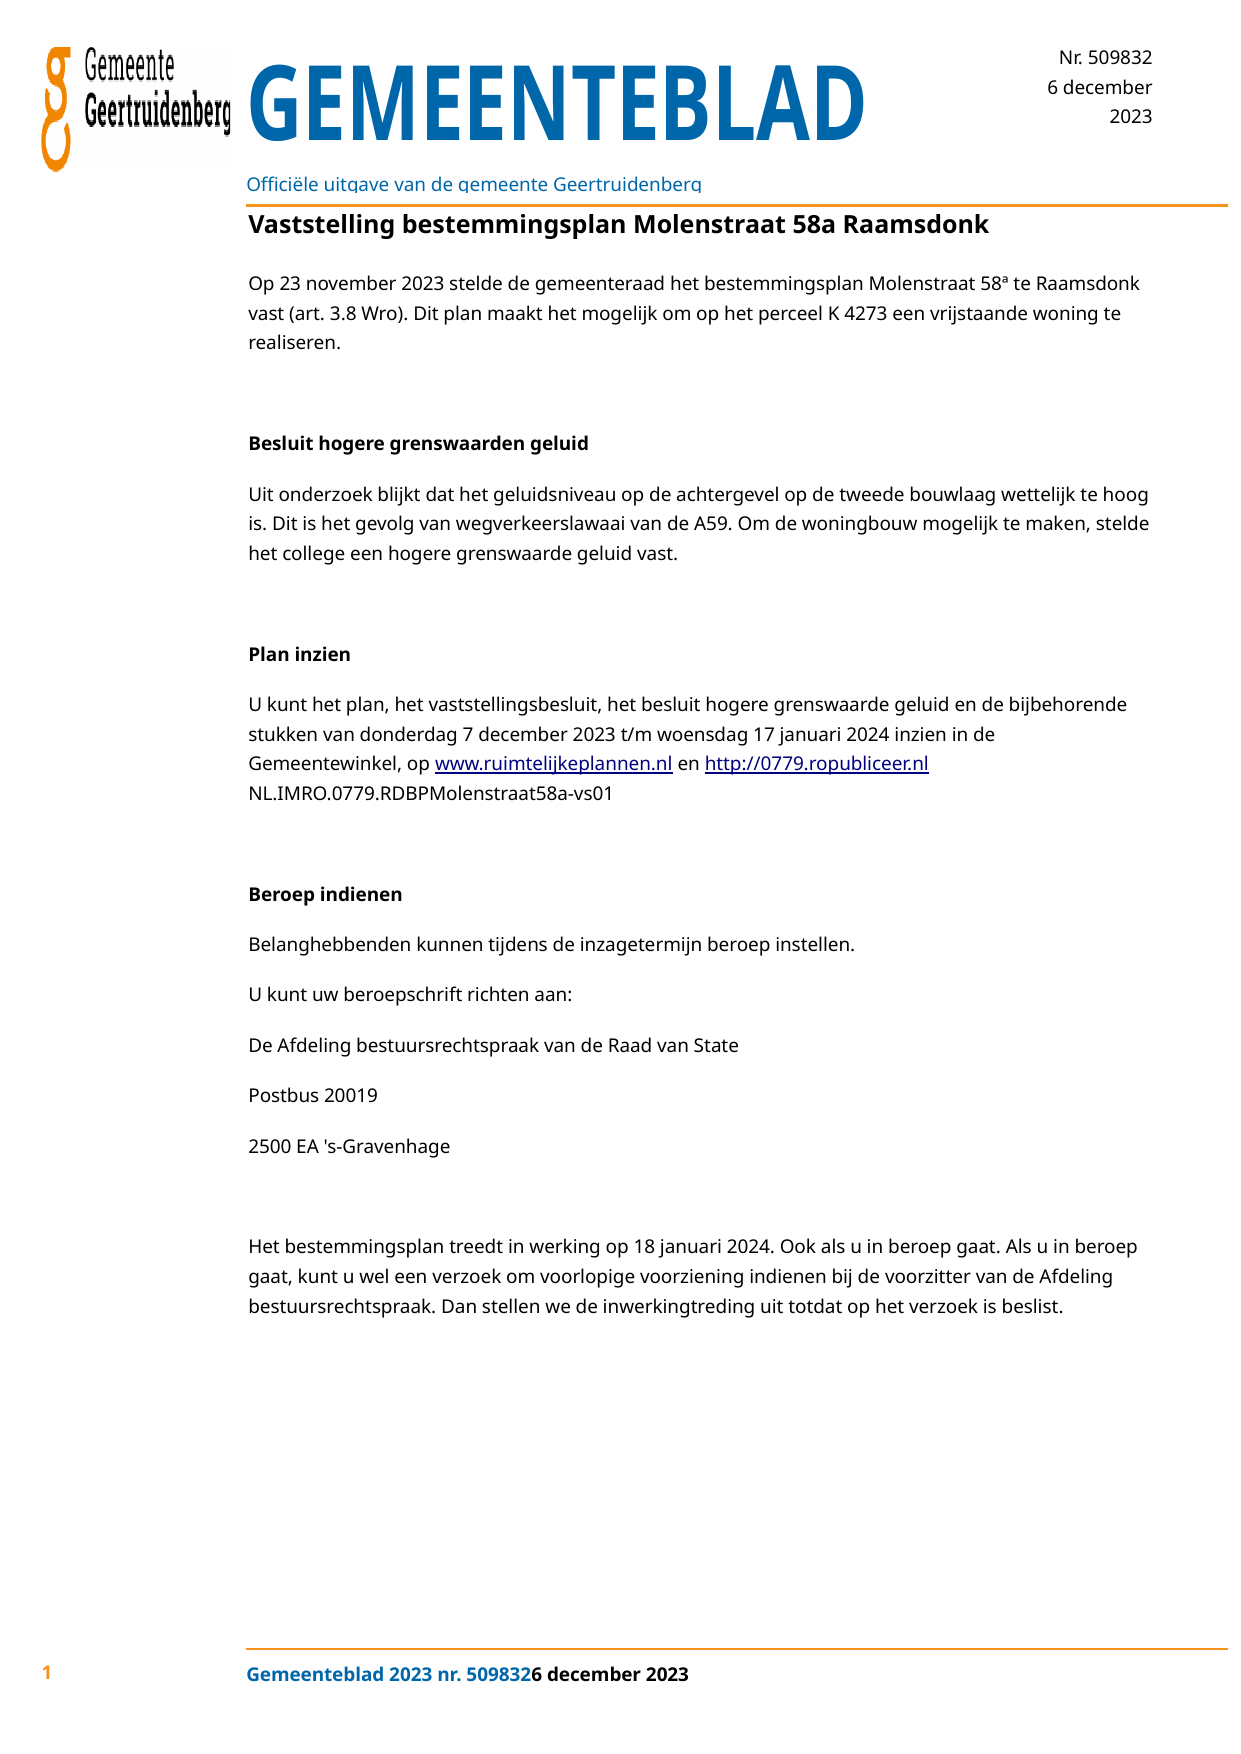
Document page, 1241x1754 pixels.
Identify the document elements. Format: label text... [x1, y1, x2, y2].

text Besluit hogere grenswaarden geluid [248, 430, 1152, 456]
text U kunt het plan, het vaststellingsbesluit, het besluit hogere grenswaarde geluid en de bijbehorende stukken van donderdag 7 december 2023 t/m woensdag 17 januari 2024 inzien in de Gemeentewinkel, op www.ruimtelijkeplannen.nl en http://0779.ropubliceer.nl NL.IMRO.0779.RDBPMolenstraat58a-vs01 [248, 691, 1152, 806]
text Plan inzien [248, 641, 1152, 666]
text U kunt uw beroepschrift richten aan: [248, 982, 1152, 1007]
text Postbus 20019 [248, 1082, 1152, 1108]
text Vaststelling bestemmingsplan Molenstraat 58a Raamsdonk [248, 207, 1152, 241]
text Uit onderzoek blijkt dat het geluidsniveau op de achtergevel op de tweede bouwlaag wettelijk te hoog is. Dit is het gevolg van wegverkeerslawaai van de A59. Om de woningbouw mogelijk te maken, stelde het college een hogere grenswaarde geluid vast. [248, 481, 1152, 566]
text De Afdeling bestuursrechtspraak van de Raad van State [248, 1032, 1152, 1058]
text Beroep indienen [248, 881, 1152, 906]
text Op 23 november 2023 stelde de gemeenteraad het bestemmingsplan Molenstraat 58ª te Raamsdonk vast (art. 3.8 Wro). Dit plan maakt het mogelijk om op het perceel K 4273 een vrijstaande woning te realiseren. [248, 270, 1152, 355]
text 2500 EA 's-Gravenhage [248, 1133, 1152, 1158]
text Belanghebbenden kunnen tijdens de inzagetermijn beroep instellen. [248, 931, 1152, 957]
picture [41, 47, 231, 172]
text Het bestemmingsplan treedt in werking op 18 januari 2024. Ook als u in beroep gaat. Als u in beroep gaat, kunt u wel een verzoek om voorlopige voorziening indienen bij de voorzitter van de Afdeling bestuursrechtspraak. Dan stellen we de inwerkingtreding uit totdat op het verzoek is beslist. [248, 1234, 1152, 1318]
